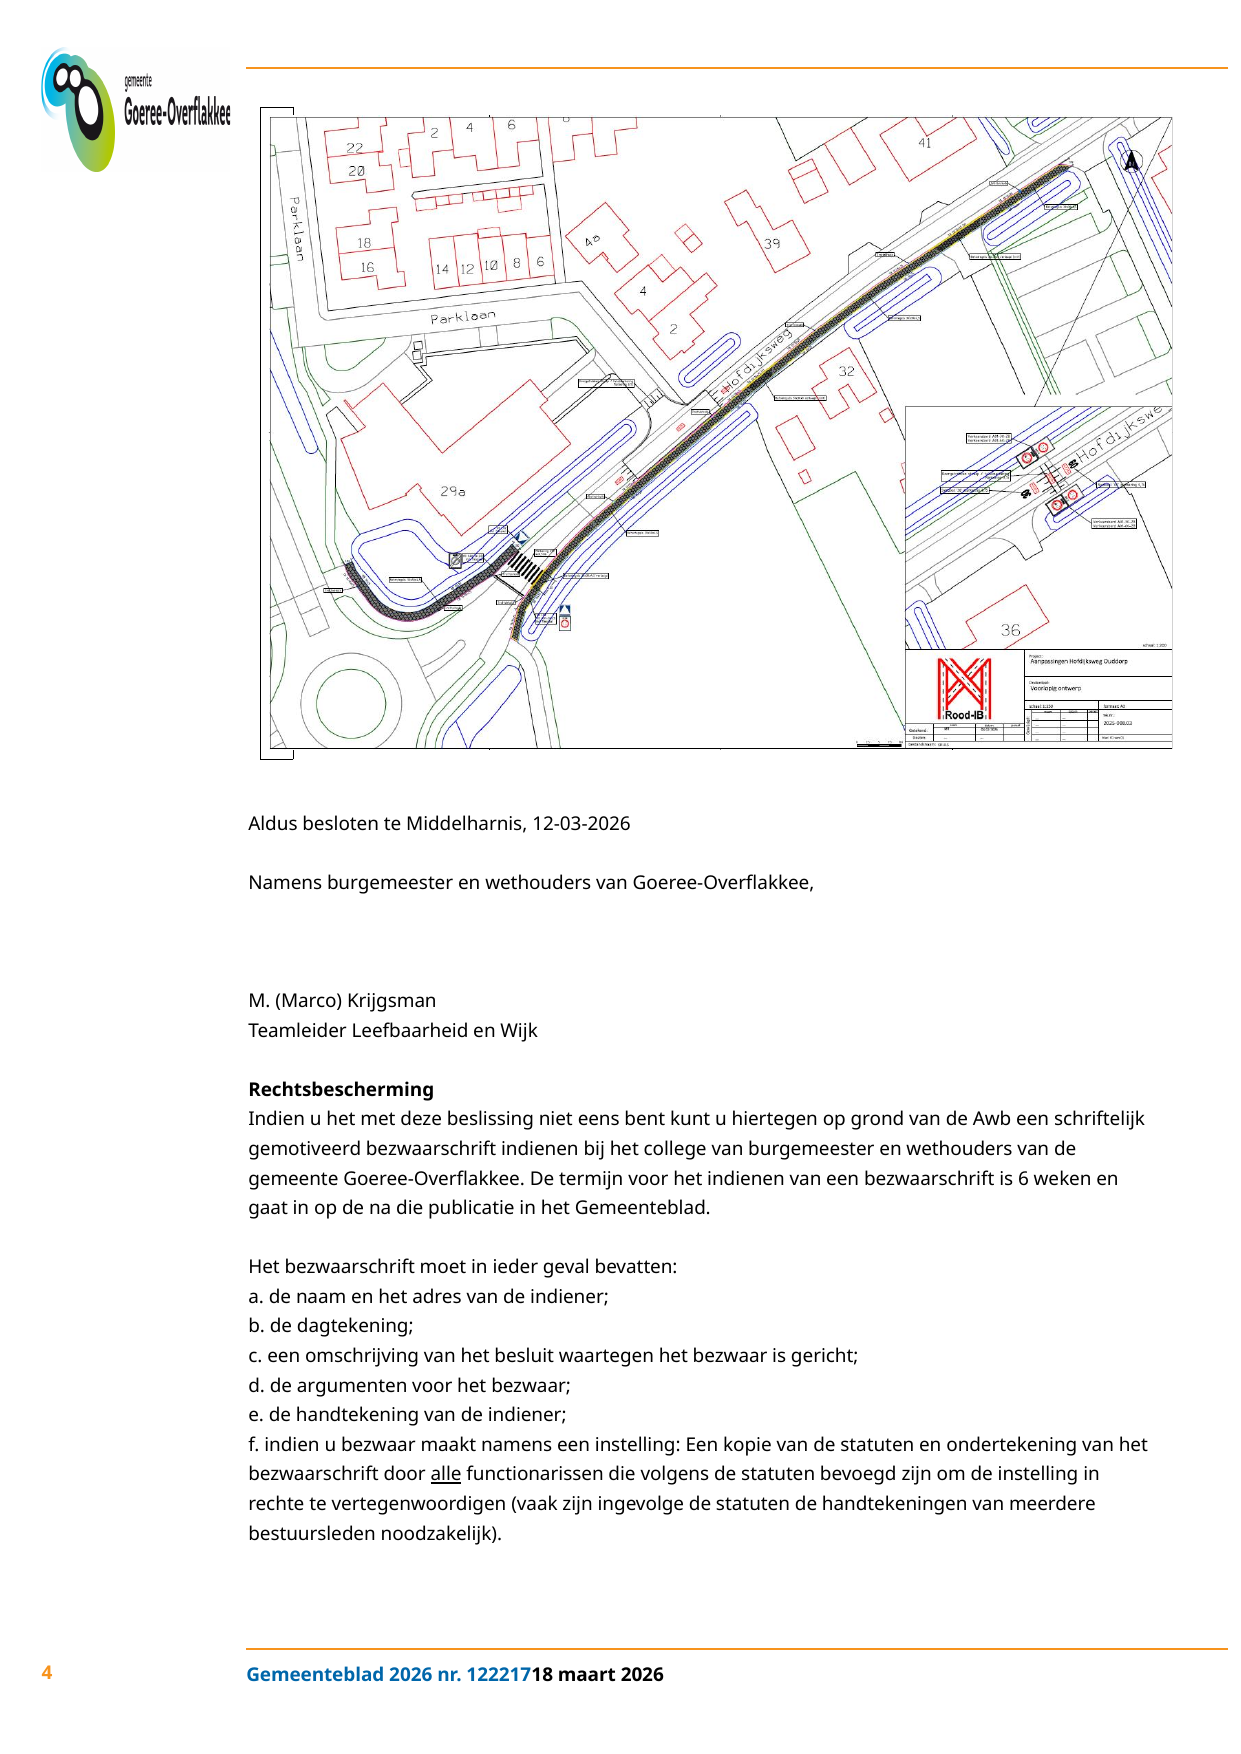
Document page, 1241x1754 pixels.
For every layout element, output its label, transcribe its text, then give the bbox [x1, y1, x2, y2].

text Het bezwaarschrift moet in ieder geval bevatten: [248, 1253, 1152, 1279]
text b. de dagtekening; [248, 1313, 1152, 1338]
text e. de handtekening van de indiener; [248, 1401, 1152, 1427]
text f. indien u bezwaar maakt namens een instelling: Een kopie van de statuten en ondertekening van het bezwaarschrift door alle functionarissen die volgens de statuten bevoegd zijn om de instelling in rechte te vertegenwoordigen (vaak zijn ingevolge de statuten de handtekeningen van meerdere bestuursleden noodzakelijk). [248, 1431, 1152, 1545]
text M. (Marco) Krijgsman [248, 987, 1152, 1013]
text Rechtsbescherming [248, 1076, 1152, 1102]
picture [268, 115, 1173, 750]
picture [41, 47, 231, 172]
text d. de argumenten voor het bezwaar; [248, 1372, 1152, 1397]
text Indien u het met deze beslissing niet eens bent kunt u hiertegen op grond van de Awb een schriftelijk gemotiveerd bezwaarschrift indienen bij het college van burgemeester en wethouders van de gemeente Goeree-Overflakkee. De termijn voor het indienen van een bezwaarschrift is 6 weken en gaat in op de na die publicatie in het Gemeenteblad. [248, 1106, 1152, 1220]
text c. een omschrijving van het besluit waartegen het bezwaar is gericht; [248, 1342, 1152, 1368]
text Namens burgemeester en wethouders van Goeree-Overflakkee, [248, 869, 1152, 894]
text a. de naam en het adres van de indiener; [248, 1283, 1152, 1309]
text Teamleider Leefbaarheid en Wijk [248, 1017, 1152, 1042]
text Aldus besloten te Middelharnis, 12-03-2026 [248, 810, 1152, 835]
